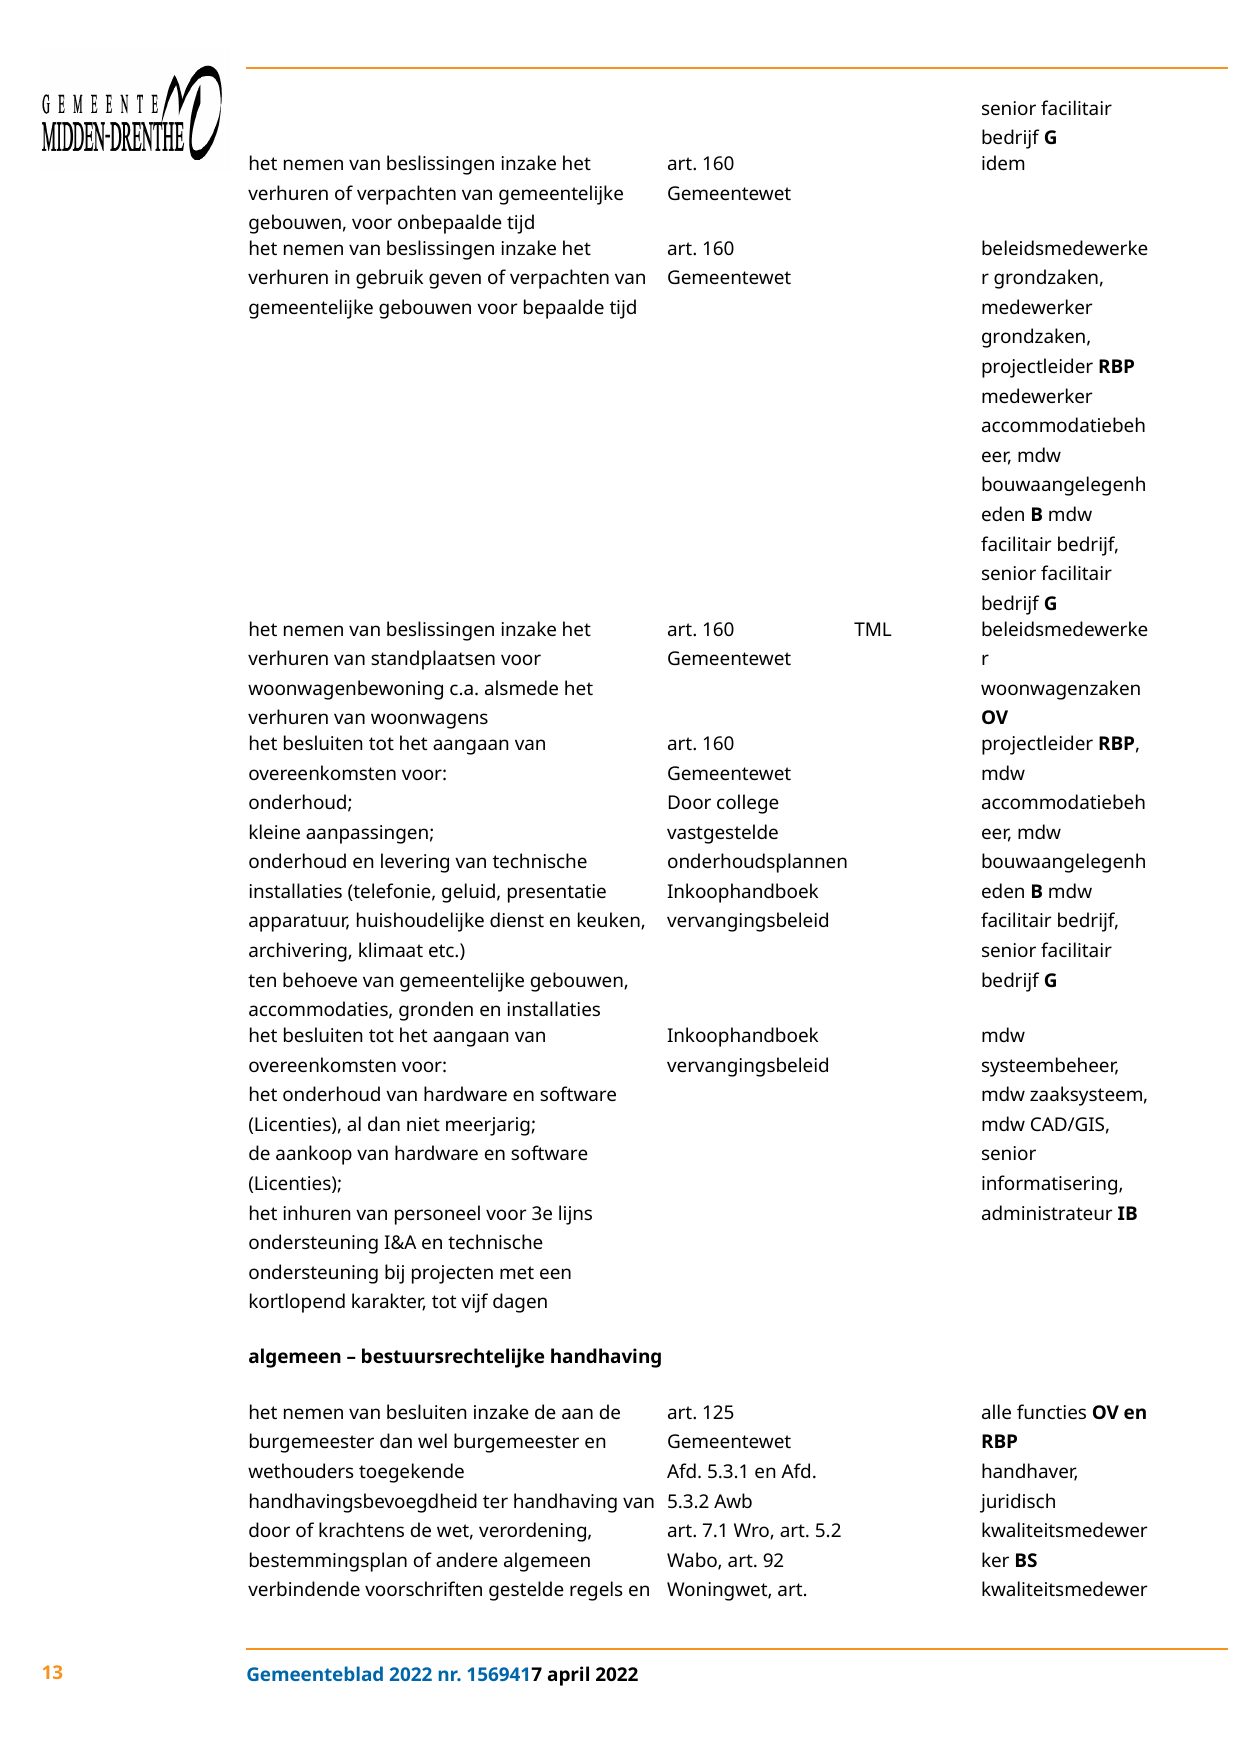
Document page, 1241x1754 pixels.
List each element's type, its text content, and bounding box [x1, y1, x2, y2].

table_cell het besluiten tot het aangaan van overeenkomsten voor: het onderhoud van hardware en software (Licenties), al dan niet meerjarig; de aankoop van hardware en software (Licenties); het inhuren van personeel voor 3e lijns ondersteuning I&A en technische ondersteuning bij projecten met een kortlopend karakter, tot vijf dagen [248, 1022, 667, 1314]
table_cell alle functies OV en RBP handhaver, juridisch kwaliteitsmedewerker BS kwaliteitsmedewer [981, 1399, 1152, 1602]
table_cell [854, 235, 981, 616]
table_cell beleidsmedewerker grondzaken, medewerker grondzaken, projectleider RBP medewerker accommodatiebeheer, mdw bouwaangelegenheden B mdw facilitair bedrijf, senior facilitair bedrijf G [981, 235, 1152, 616]
table_cell het nemen van beslissingen inzake het verhuren of verpachten van gemeentelijke gebouwen, voor onbepaalde tijd [248, 150, 667, 235]
table_cell TML [854, 616, 981, 730]
table_cell art. 160 Gemeentewet [667, 150, 854, 235]
table_cell art. 125 Gemeentewet Afd. 5.3.1 en Afd. 5.3.2 Awb art. 7.1 Wro, art. 5.2 Wabo, art. 92 Woningwet, art. [667, 1399, 854, 1602]
table_cell [667, 95, 854, 150]
table_cell [854, 95, 981, 150]
table_cell art. 160 Gemeentewet [667, 616, 854, 730]
table_cell [854, 150, 981, 235]
table_cell [854, 1399, 981, 1602]
table_cell [854, 730, 981, 1022]
table_cell idem [981, 150, 1152, 235]
table_cell senior facilitair bedrijf G [981, 95, 1152, 150]
table_cell het nemen van beslissingen inzake het verhuren in gebruik geven of verpachten van gemeentelijke gebouwen voor bepaalde tijd [248, 235, 667, 616]
table_cell het nemen van besluiten inzake de aan de burgemeester dan wel burgemeester en wethouders toegekende handhavingsbevoegdheid ter handhaving van door of krachtens de wet, verordening, bestemmingsplan of andere algemeen verbindende voorschriften gestelde regels en [248, 1399, 667, 1602]
picture [41, 47, 231, 172]
table_cell het nemen van beslissingen inzake het verhuren van standplaatsen voor woonwagenbewoning c.a. alsmede het verhuren van woonwagens [248, 616, 667, 730]
table_cell Inkoophandboek vervangingsbeleid [667, 1022, 854, 1314]
table_cell projectleider RBP, mdw accommodatiebeheer, mdw bouwaangelegenheden B mdw facilitair bedrijf, senior facilitair bedrijf G [981, 730, 1152, 1022]
table_cell mdw systeembeheer, mdw zaaksysteem, mdw CAD/GIS, senior informatisering, administrateur IB [981, 1022, 1152, 1314]
table_cell art. 160 Gemeentewet Door college vastgestelde onderhoudsplannen Inkoophandboek vervangingsbeleid [667, 730, 854, 1022]
table_cell [854, 1022, 981, 1314]
table_cell art. 160 Gemeentewet [667, 235, 854, 616]
table_cell beleidsmedewerker woonwagenzaken OV [981, 616, 1152, 730]
table_cell het besluiten tot het aangaan van overeenkomsten voor: onderhoud; kleine aanpassingen; onderhoud en levering van technische installaties (telefonie, geluid, presentatie apparatuur, huishoudelijke dienst en keuken, archivering, klimaat etc.) ten behoeve van gemeentelijke gebouwen, accommodaties, gronden en installaties [248, 730, 667, 1022]
table_cell algemeen – bestuursrechtelijke handhaving [248, 1314, 1152, 1399]
table_cell [248, 95, 667, 150]
